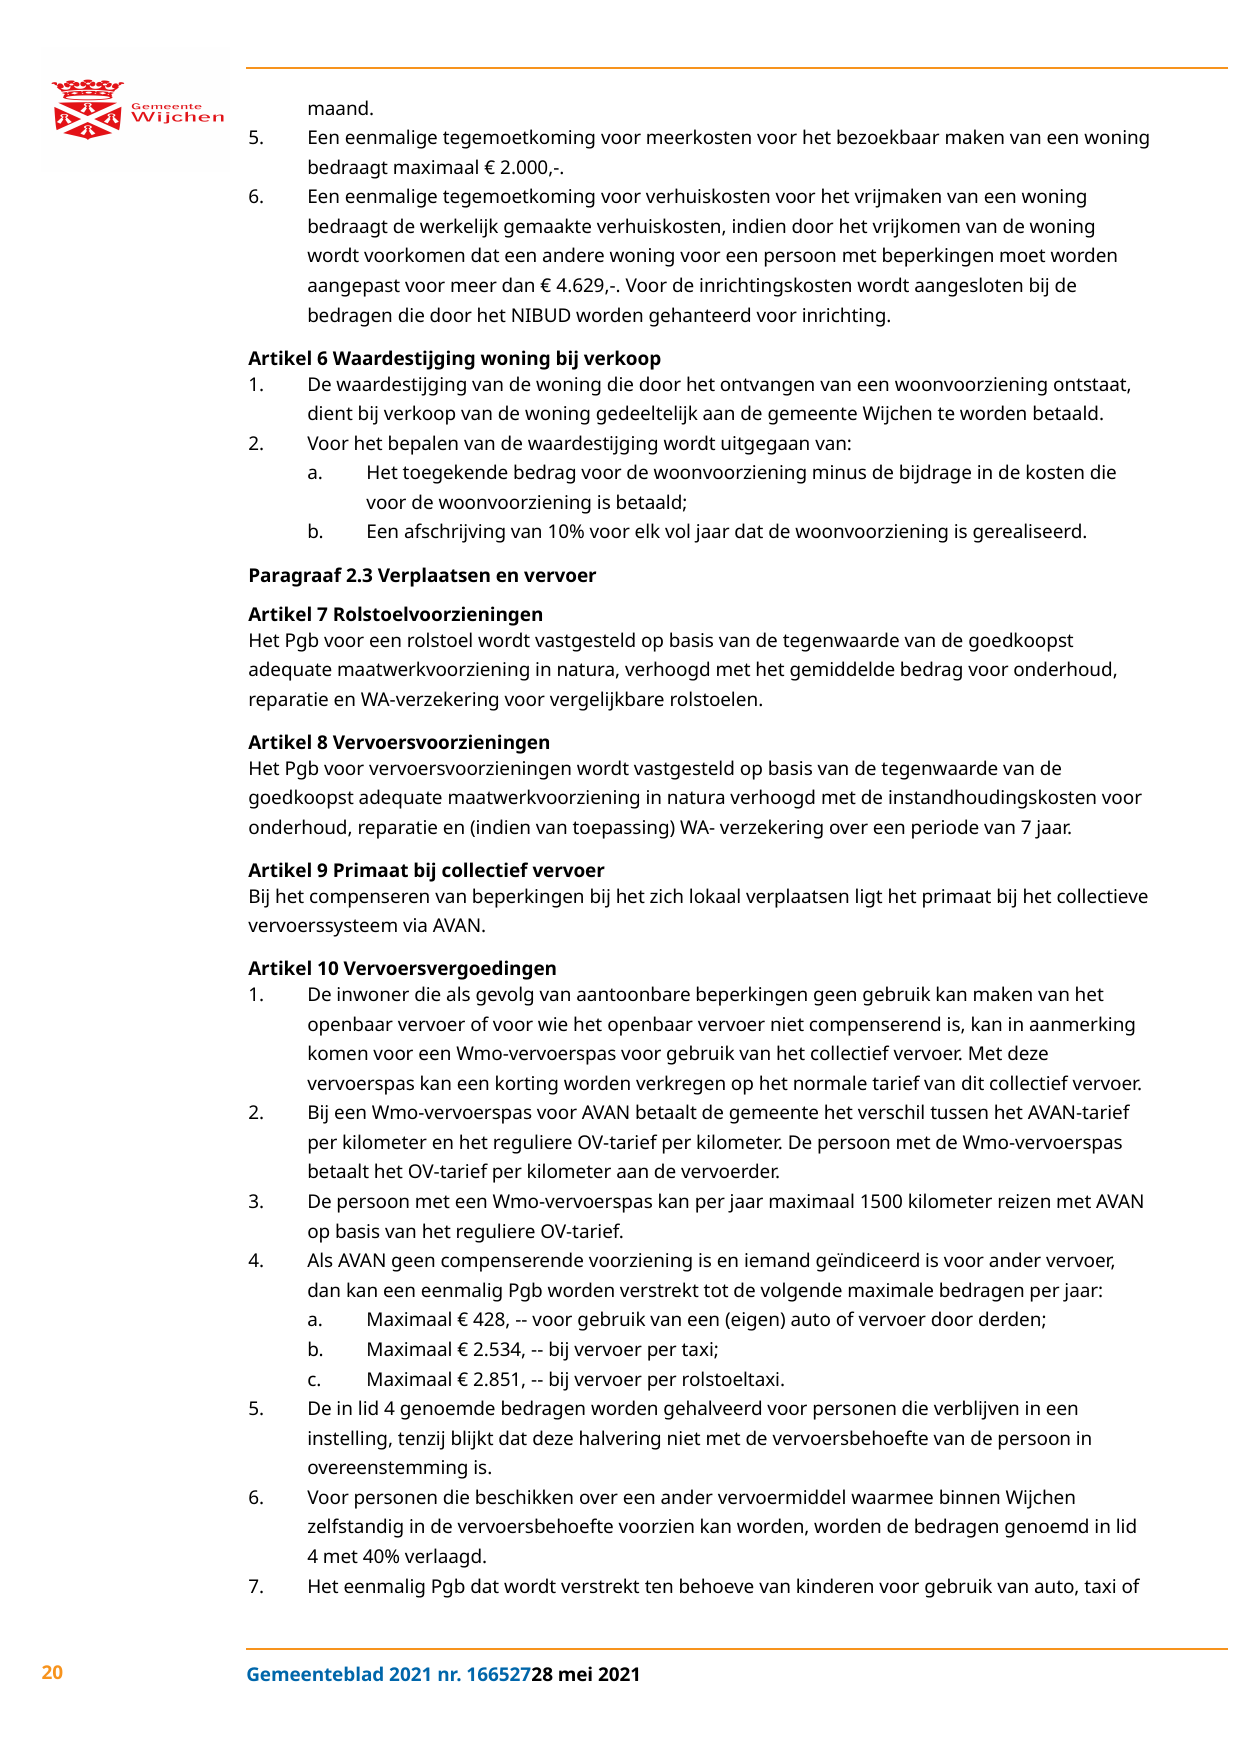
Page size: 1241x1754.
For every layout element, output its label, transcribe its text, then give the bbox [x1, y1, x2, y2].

list Het toegekende bedrag voor de woonvoorziening minus de bijdrage in de kosten die voor de woonvoorziening is betaald; [307, 459, 1152, 515]
text Artikel 7 Rolstoelvoorzieningen [248, 601, 1152, 627]
text Artikel 6 Waardestijging woning bij verkoop [248, 345, 1152, 371]
list Bij een Wmo-vervoerspas voor AVAN betaalt de gemeente het verschil tussen het AVAN-tarief per kilometer en het reguliere OV-tarief per kilometer. De persoon met de Wmo-vervoerspas betaalt het OV-tarief per kilometer aan de vervoerder. [248, 1099, 1152, 1184]
list Maximaal € 428, -- voor gebruik van een (eigen) auto of vervoer door derden; [307, 1307, 1152, 1332]
text Het Pgb voor vervoersvoorzieningen wordt vastgesteld op basis van de tegenwaarde van de goedkoopst adequate maatwerkvoorziening in natura verhoogd met de instandhoudingskosten voor onderhoud, reparatie en (indien van toepassing) WA- verzekering over een periode van 7 jaar. [248, 755, 1152, 840]
list Een eenmalige tegemoetkoming voor verhuiskosten voor het vrijmaken van een woning bedraagt de werkelijk gemaakte verhuiskosten, indien door het vrijkomen van de woning wordt voorkomen dat een andere woning voor een persoon met beperkingen moet worden aangepast voor meer dan € 4.629,-. Voor de inrichtingskosten wordt aangesloten bij de bedragen die door het NIBUD worden gehanteerd voor inrichting. [248, 183, 1152, 328]
list De in lid 4 genoemde bedragen worden gehalveerd voor personen die verblijven in een instelling, tenzij blijkt dat deze halvering niet met de vervoersbehoefte van de persoon in overeenstemming is. [248, 1395, 1152, 1480]
list Een afschrijving van 10% voor elk vol jaar dat de woonvoorziening is gerealiseerd. [307, 519, 1152, 544]
text Artikel 10 Vervoersvergoedingen [248, 956, 1152, 981]
list Als AVAN geen compenserende voorziening is en iemand geïndiceerd is voor ander vervoer, dan kan een eenmalig Pgb worden verstrekt tot de volgende maximale bedragen per jaar: [248, 1247, 1152, 1303]
text Artikel 9 Primaat bij collectief vervoer [248, 857, 1152, 883]
list Voor het bepalen van de waardestijging wordt uitgegaan van: [248, 430, 1152, 456]
list Maximaal € 2.851, -- bij vervoer per rolstoeltaxi. [307, 1366, 1152, 1392]
list Maximaal € 2.534, -- bij vervoer per taxi; [307, 1336, 1152, 1362]
text Bij het compenseren van beperkingen bij het zich lokaal verplaatsen ligt het primaat bij het collectieve vervoerssysteem via AVAN. [248, 883, 1152, 938]
list Een eenmalige tegemoetkoming voor meerkosten voor het bezoekbaar maken van een woning bedraagt maximaal € 2.000,-. [248, 124, 1152, 180]
list Het eenmalig Pgb dat wordt verstrekt ten behoeve van kinderen voor gebruik van auto, taxi of [248, 1573, 1152, 1599]
list maand. [248, 95, 1152, 121]
text Paragraaf 2.3 Verplaatsen en vervoer [248, 562, 1152, 587]
text Het Pgb voor een rolstoel wordt vastgesteld op basis van de tegenwaarde van de goedkoopst adequate maatwerkvoorziening in natura, verhoogd met het gemiddelde bedrag voor onderhoud, reparatie en WA-verzekering voor vergelijkbare rolstoelen. [248, 627, 1152, 712]
list De inwoner die als gevolg van aantoonbare beperkingen geen gebruik kan maken van het openbaar vervoer of voor wie het openbaar vervoer niet compenserend is, kan in aanmerking komen voor een Wmo-vervoerspas voor gebruik van het collectief vervoer. Met deze vervoerspas kan een korting worden verkregen op het normale tarief van dit collectief vervoer. [248, 981, 1152, 1096]
text Artikel 8 Vervoersvoorzieningen [248, 729, 1152, 755]
list Voor personen die beschikken over een ander vervoermiddel waarmee binnen Wijchen zelfstandig in de vervoersbehoefte voorzien kan worden, worden de bedragen genoemd in lid 4 met 40% verlaagd. [248, 1484, 1152, 1569]
picture [41, 47, 231, 172]
list De waardestijging van de woning die door het ontvangen van een woonvoorziening ontstaat, dient bij verkoop van de woning gedeeltelijk aan de gemeente Wijchen te worden betaald. [248, 371, 1152, 426]
list De persoon met een Wmo-vervoerspas kan per jaar maximaal 1500 kilometer reizen met AVAN op basis van het reguliere OV-tarief. [248, 1188, 1152, 1244]
